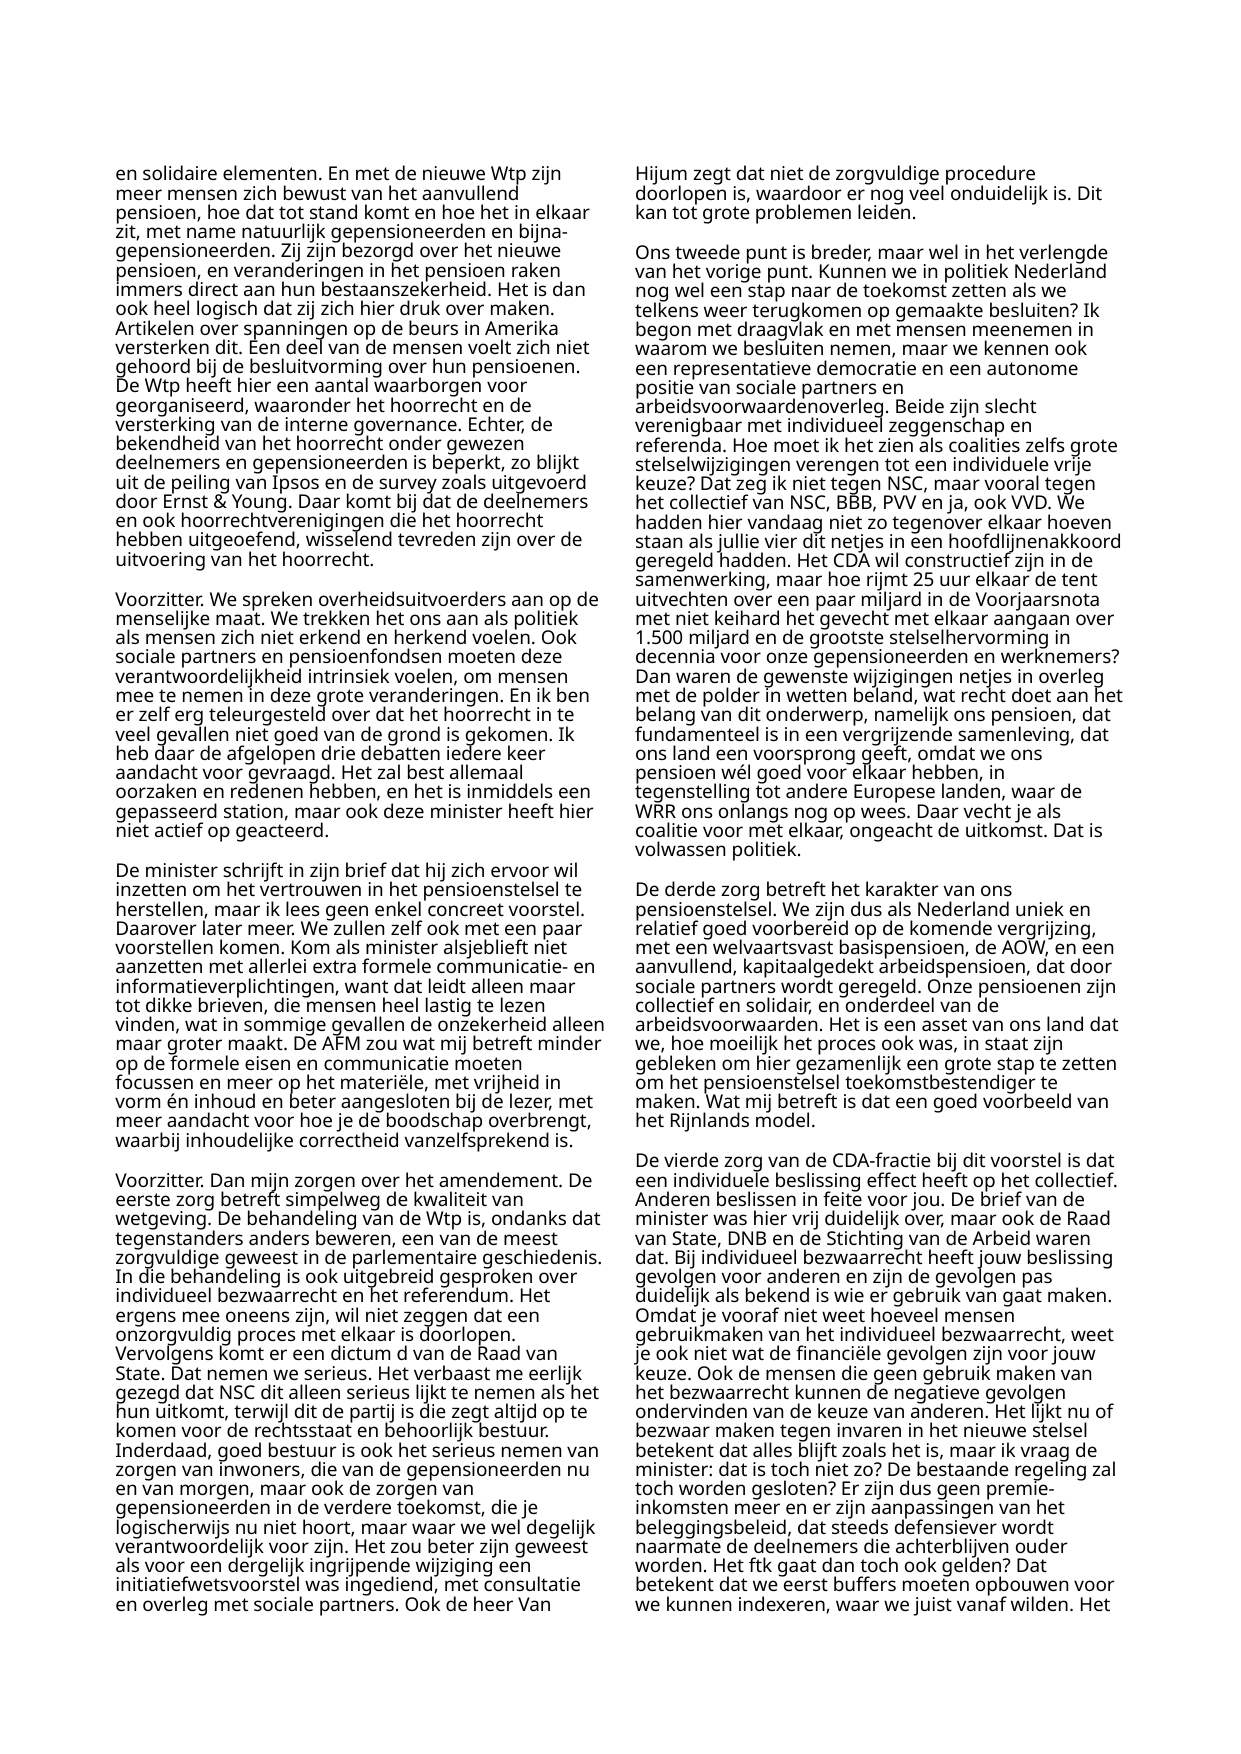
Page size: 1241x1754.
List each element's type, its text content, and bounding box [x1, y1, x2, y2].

text Hijum zegt dat niet de zorgvuldige procedure doorlopen is, waardoor er nog veel onduidelijk is. Dit kan tot grote problemen leiden. [635, 165, 1125, 223]
text Voorzitter. We spreken overheidsuitvoerders aan op de menselijke maat. We trekken het ons aan als politiek als mensen zich niet erkend en herkend voelen. Ook sociale partners en pensioenfondsen moeten deze verantwoordelijkheid intrinsiek voelen, om mensen mee te nemen in deze grote veranderingen. En ik ben er zelf erg teleurgesteld over dat het hoorrecht in te veel gevallen niet goed van de grond is gekomen. Ik heb daar de afgelopen drie debatten iedere keer aandacht voor gevraagd. Het zal best allemaal oorzaken en redenen hebben, en het is inmiddels een gepasseerd station, maar ook deze minister heeft hier niet actief op geacteerd. [115, 591, 605, 841]
text Ons tweede punt is breder, maar wel in het verlengde van het vorige punt. Kunnen we in politiek Nederland nog wel een stap naar de toekomst zetten als we telkens weer terugkomen op gemaakte besluiten? Ik begon met draagvlak en met mensen meenemen in waarom we besluiten nemen, maar we kennen ook een representatieve democratie en een autonome positie van sociale partners en arbeidsvoorwaardenoverleg. Beide zijn slecht verenigbaar met individueel zeggenschap en referenda. Hoe moet ik het zien als coalities zelfs grote stelselwijzigingen verengen tot een individuele vrije keuze? Dat zeg ik niet tegen NSC, maar vooral tegen het collectief van NSC, BBB, PVV en ja, ook VVD. We hadden hier vandaag niet zo tegenover elkaar hoeven staan als jullie vier dit netjes in een hoofdlijnenakkoord geregeld hadden. Het CDA wil constructief zijn in de samenwerking, maar hoe rijmt 25 uur elkaar de tent uitvechten over een paar miljard in de Voorjaarsnota met niet keihard het gevecht met elkaar aangaan over 1.500 miljard en de grootste stelselhervorming in decennia voor onze gepensioneerden en werknemers? Dan waren de gewenste wijzigingen netjes in overleg met de polder in wetten beland, wat recht doet aan het belang van dit onderwerp, namelijk ons pensioen, dat fundamenteel is in een vergrijzende samenleving, dat ons land een voorsprong geeft, omdat we ons pensioen wél goed voor elkaar hebben, in tegenstelling tot andere Europese landen, waar de WRR ons onlangs nog op wees. Daar vecht je als coalitie voor met elkaar, ongeacht de uitkomst. Dat is volwassen politiek. [635, 244, 1125, 861]
text Voorzitter. Dan mijn zorgen over het amendement. De eerste zorg betreft simpelweg de kwaliteit van wetgeving. De behandeling van de Wtp is, ondanks dat tegenstanders anders beweren, een van de meest zorgvuldige geweest in de parlementaire geschiedenis. In die behandeling is ook uitgebreid gesproken over individueel bezwaarrecht en het referendum. Het ergens mee oneens zijn, wil niet zeggen dat een onzorgvuldig proces met elkaar is doorlopen. Vervolgens komt er een dictum d van de Raad van State. Dat nemen we serieus. Het verbaast me eerlijk gezegd dat NSC dit alleen serieus lijkt te nemen als het hun uitkomt, terwijl dit de partij is die zegt altijd op te komen voor de rechtsstaat en behoorlijk bestuur. Inderdaad, goed bestuur is ook het serieus nemen van zorgen van inwoners, die van de gepensioneerden nu en van morgen, maar ook de zorgen van gepensioneerden in de verdere toekomst, die je logischerwijs nu niet hoort, maar waar we wel degelijk verantwoordelijk voor zijn. Het zou beter zijn geweest als voor een dergelijk ingrijpende wijziging een initiatiefwetsvoorstel was ingediend, met consultatie en overleg met sociale partners. Ook de heer Van [115, 1172, 605, 1615]
text De vierde zorg van de CDA-fractie bij dit voorstel is dat een individuele beslissing effect heeft op het collectief. Anderen beslissen in feite voor jou. De brief van de minister was hier vrij duidelijk over, maar ook de Raad van State, DNB en de Stichting van de Arbeid waren dat. Bij individueel bezwaarrecht heeft jouw beslissing gevolgen voor anderen en zijn de gevolgen pas duidelijk als bekend is wie er gebruik van gaat maken. Omdat je vooraf niet weet hoeveel mensen gebruikmaken van het individueel bezwaarrecht, weet je ook niet wat de financiële gevolgen zijn voor jouw keuze. Ook de mensen die geen gebruik maken van het bezwaarrecht kunnen de negatieve gevolgen ondervinden van de keuze van anderen. Het lijkt nu of bezwaar maken tegen invaren in het nieuwe stelsel betekent dat alles blijft zoals het is, maar ik vraag de minister: dat is toch niet zo? De bestaande regeling zal toch worden gesloten? Er zijn dus geen premie-inkomsten meer en er zijn aanpassingen van het beleggingsbeleid, dat steeds defensiever wordt naarmate de deelnemers die achterblijven ouder worden. Het ftk gaat dan toch ook gelden? Dat betekent dat we eerst buffers moeten opbouwen voor we kunnen indexeren, waar we juist vanaf wilden. Het [635, 1152, 1125, 1615]
text De minister schrijft in zijn brief dat hij zich ervoor wil inzetten om het vertrouwen in het pensioenstelsel te herstellen, maar ik lees geen enkel concreet voorstel. Daarover later meer. We zullen zelf ook met een paar voorstellen komen. Kom als minister alsjeblieft niet aanzetten met allerlei extra formele communicatie- en informatieverplichtingen, want dat leidt alleen maar tot dikke brieven, die mensen heel lastig te lezen vinden, wat in sommige gevallen de onzekerheid alleen maar groter maakt. De AFM zou wat mij betreft minder op de formele eisen en communicatie moeten focussen en meer op het materiële, met vrijheid in vorm én inhoud en beter aangesloten bij de lezer, met meer aandacht voor hoe je de boodschap overbrengt, waarbij inhoudelijke correctheid vanzelfsprekend is. [115, 862, 605, 1151]
text De derde zorg betreft het karakter van ons pensioenstelsel. We zijn dus als Nederland uniek en relatief goed voorbereid op de komende vergrijzing, met een welvaartsvast basispensioen, de AOW, en een aanvullend, kapitaalgedekt arbeidspensioen, dat door sociale partners wordt geregeld. Onze pensioenen zijn collectief en solidair, en onderdeel van de arbeidsvoorwaarden. Het is een asset van ons land dat we, hoe moeilijk het proces ook was, in staat zijn gebleken om hier gezamenlijk een grote stap te zetten om het pensioenstelsel toekomstbestendiger te maken. Wat mij betreft is dat een goed voorbeeld van het Rijnlands model. [635, 881, 1125, 1132]
text en solidaire elementen. En met de nieuwe Wtp zijn meer mensen zich bewust van het aanvullend pensioen, hoe dat tot stand komt en hoe het in elkaar zit, met name natuurlijk gepensioneerden en bijna-gepensioneerden. Zij zijn bezorgd over het nieuwe pensioen, en veranderingen in het pensioen raken immers direct aan hun bestaanszekerheid. Het is dan ook heel logisch dat zij zich hier druk over maken. Artikelen over spanningen op de beurs in Amerika versterken dit. Een deel van de mensen voelt zich niet gehoord bij de besluitvorming over hun pensioenen. De Wtp heeft hier een aantal waarborgen voor georganiseerd, waaronder het hoorrecht en de versterking van de interne governance. Echter, de bekendheid van het hoorrecht onder gewezen deelnemers en gepensioneerden is beperkt, zo blijkt uit de peiling van Ipsos en de survey zoals uitgevoerd door Ernst & Young. Daar komt bij dat de deelnemers en ook hoorrechtverenigingen die het hoorrecht hebben uitgeoefend, wisselend tevreden zijn over de uitvoering van het hoorrecht. [115, 165, 605, 570]
